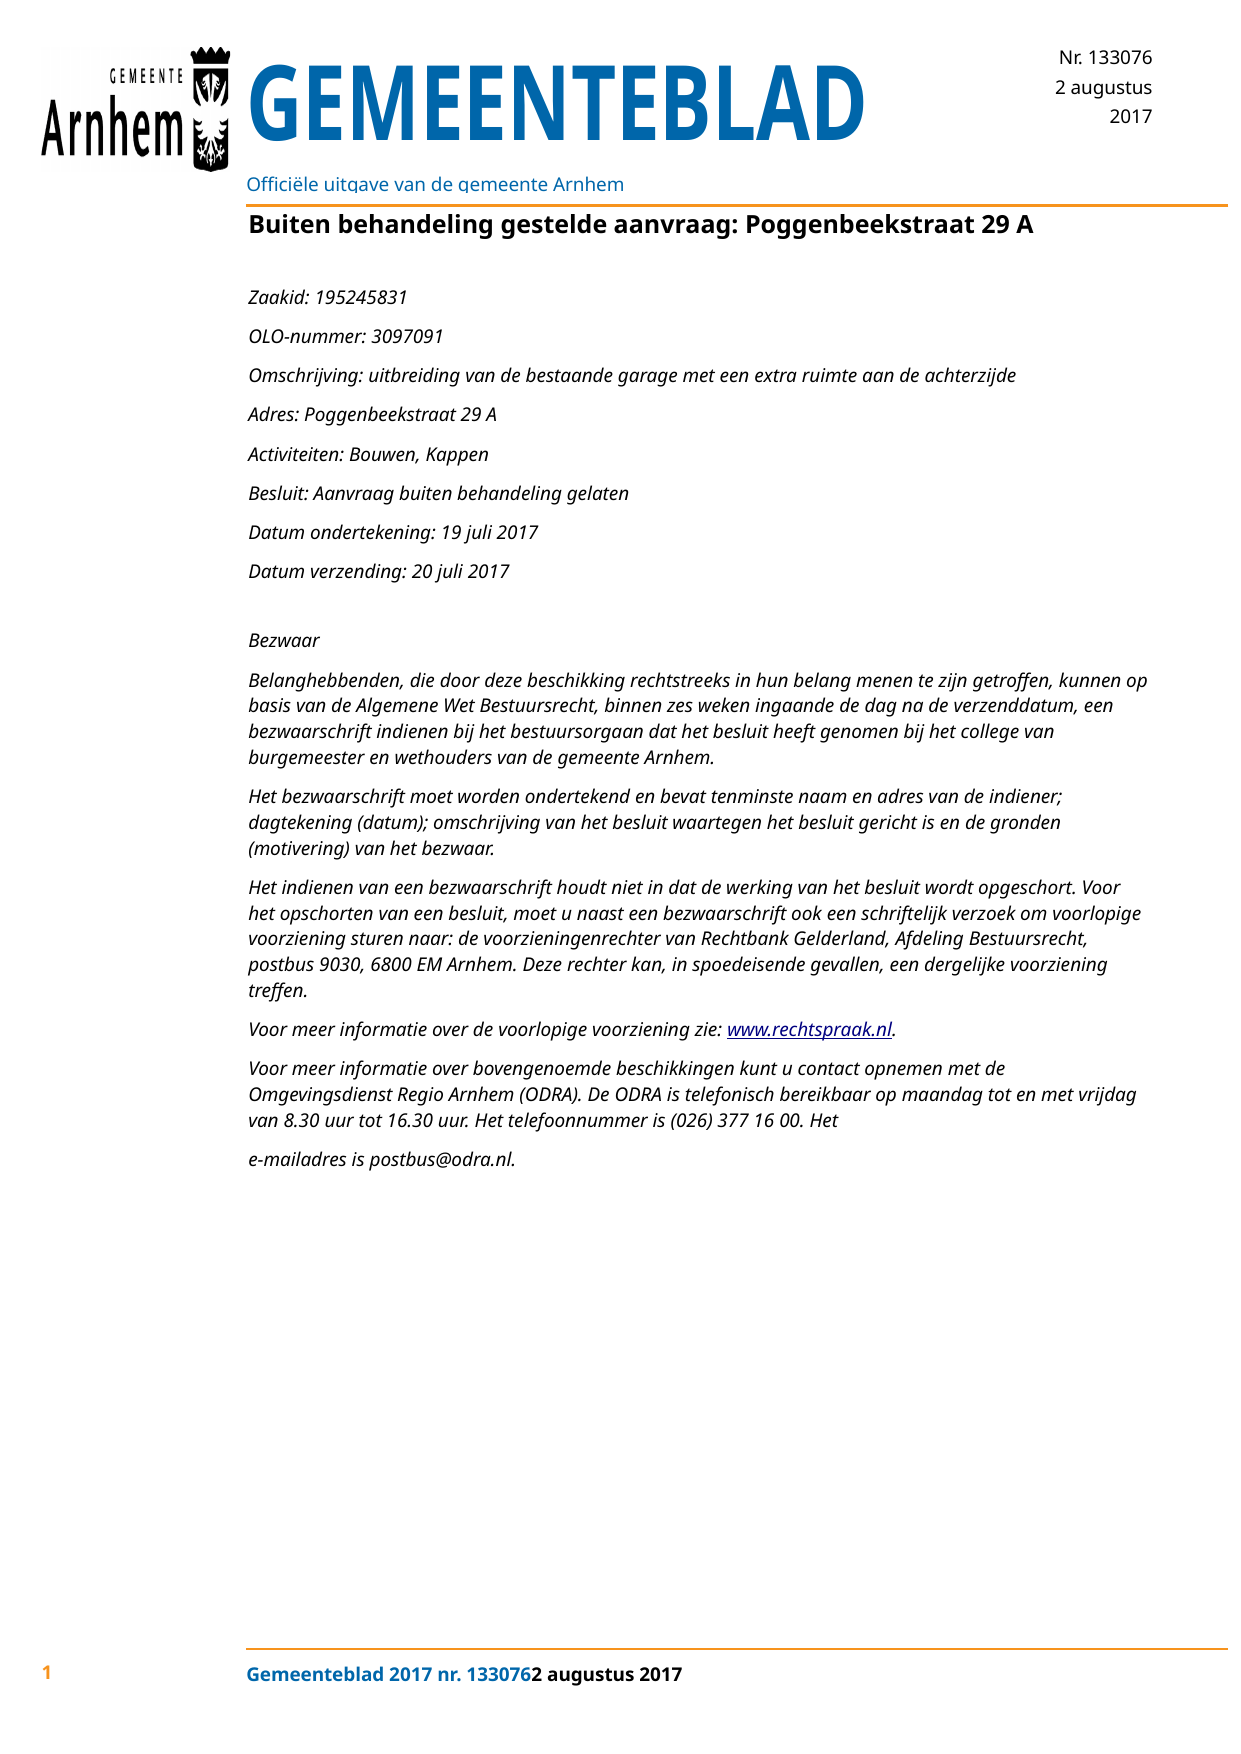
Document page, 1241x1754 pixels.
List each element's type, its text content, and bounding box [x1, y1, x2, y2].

text Voor meer informatie over bovengenoemde beschikkingen kunt u contact opnemen met de Omgevingsdienst Regio Arnhem (ODRA). De ODRA is telefonisch bereikbaar op maandag tot en met vrijdag van 8.30 uur tot 16.30 uur. Het telefoonnummer is (026) 377 16 00. Het [248, 1056, 1152, 1133]
text Zaakid: 195245831 [248, 284, 1152, 309]
text Besluit: Aanvraag buiten behandeling gelaten [248, 480, 1152, 506]
text Het bezwaarschrift moet worden ondertekend en bevat tenminste naam en adres van de indiener; dagtekening (datum); omschrijving van het besluit waartegen het besluit gericht is en de gronden (motivering) van het bezwaar. [248, 783, 1152, 861]
text Belanghebbenden, die door deze beschikking rechtstreeks in hun belang menen te zijn getroffen, kunnen op basis van de Algemene Wet Bestuursrecht, binnen zes weken ingaande de dag na de verzenddatum, een bezwaarschrift indienen bij het bestuursorgaan dat het besluit heeft genomen bij het college van burgemeester en wethouders van de gemeente Arnhem. [248, 667, 1152, 770]
text Buiten behandeling gestelde aanvraag: Poggenbeekstraat 29 A [248, 207, 1152, 241]
text Omschrijving: uitbreiding van de bestaande garage met een extra ruimte aan de achterzijde [248, 362, 1152, 388]
text Adres: Poggenbeekstraat 29 A [248, 402, 1152, 427]
text OLO-nummer: 3097091 [248, 323, 1152, 349]
picture [41, 47, 231, 172]
text Bezwaar [248, 628, 1152, 653]
text Het indienen van een bezwaarschrift houdt niet in dat de werking van het besluit wordt opgeschort. Voor het opschorten van een besluit, moet u naast een bezwaarschrift ook een schriftelijk verzoek om voorlopige voorziening sturen naar: de voorzieningenrechter van Rechtbank Gelderland, Afdeling Bestuursrecht, postbus 9030, 6800 EM Arnhem. Deze rechter kan, in spoedeisende gevallen, een dergelijke voorziening treffen. [248, 874, 1152, 1003]
text Datum ondertekening: 19 juli 2017 [248, 519, 1152, 545]
text e-mailadres is postbus@odra.nl. [248, 1146, 1152, 1172]
text Activiteiten: Bouwen, Kappen [248, 441, 1152, 467]
text Voor meer informatie over de voorlopige voorziening zie: www.rechtspraak.nl. [248, 1016, 1152, 1042]
text Datum verzending: 20 juli 2017 [248, 559, 1152, 584]
